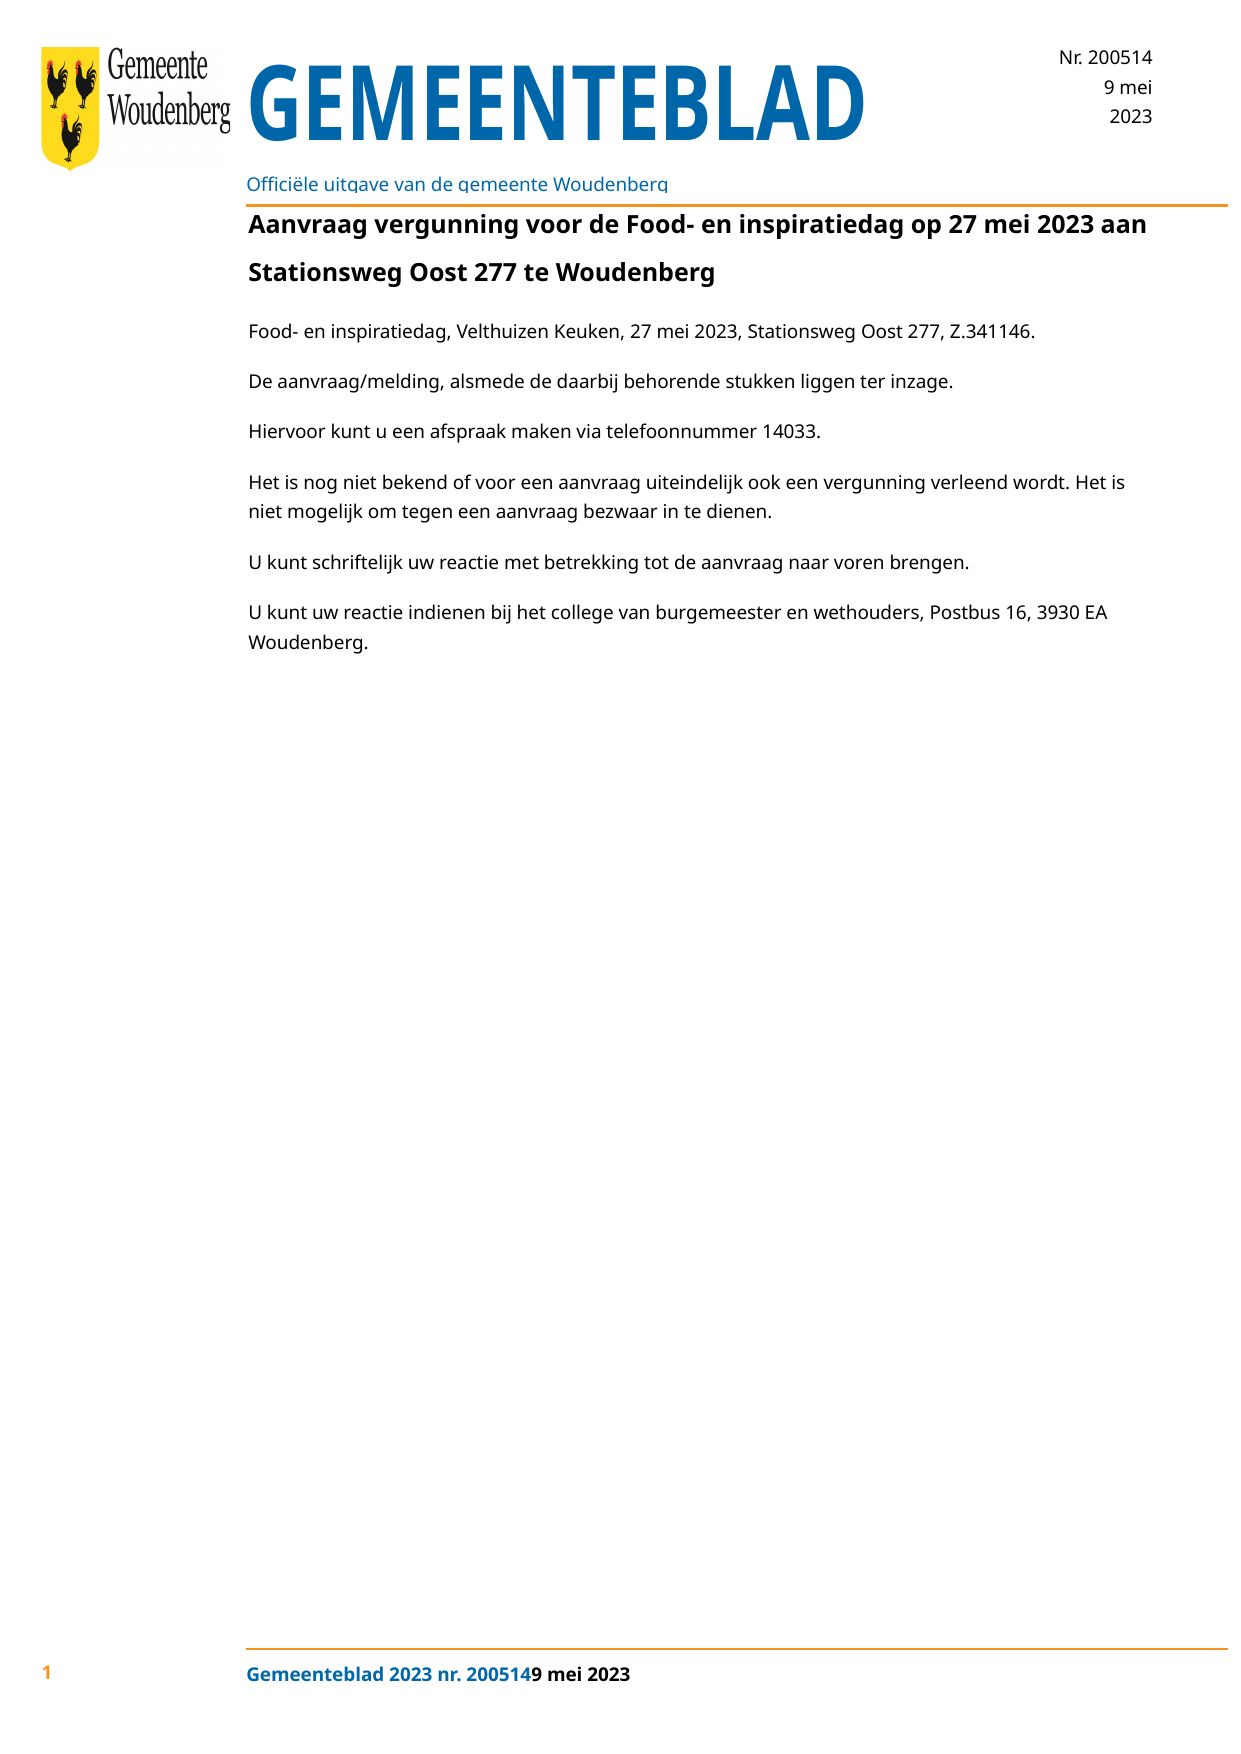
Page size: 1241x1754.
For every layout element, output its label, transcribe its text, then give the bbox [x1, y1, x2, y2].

text U kunt schriftelijk uw reactie met betrekking tot de aanvraag naar voren brengen. [248, 549, 1152, 575]
text U kunt uw reactie indienen bij het college van burgemeester en wethouders, Postbus 16, 3930 EA Woudenberg. [248, 599, 1152, 655]
text Het is nog niet bekend of voor een aanvraag uiteindelijk ook een vergunning verleend wordt. Het is niet mogelijk om tegen een aanvraag bezwaar in te dienen. [248, 469, 1152, 524]
text Hiervoor kunt u een afspraak maken via telefoonnummer 14033. [248, 419, 1152, 444]
text De aanvraag/melding, alsmede de daarbij behorende stukken liggen ter inzage. [248, 368, 1152, 394]
text Food- en inspiratiedag, Velthuizen Keuken, 27 mei 2023, Stationsweg Oost 277, Z.341146. [248, 318, 1152, 344]
picture [41, 47, 231, 172]
text Aanvraag vergunning voor de Food- en inspiratiedag op 27 mei 2023 aan Stationsweg Oost 277 te Woudenberg [248, 207, 1152, 288]
